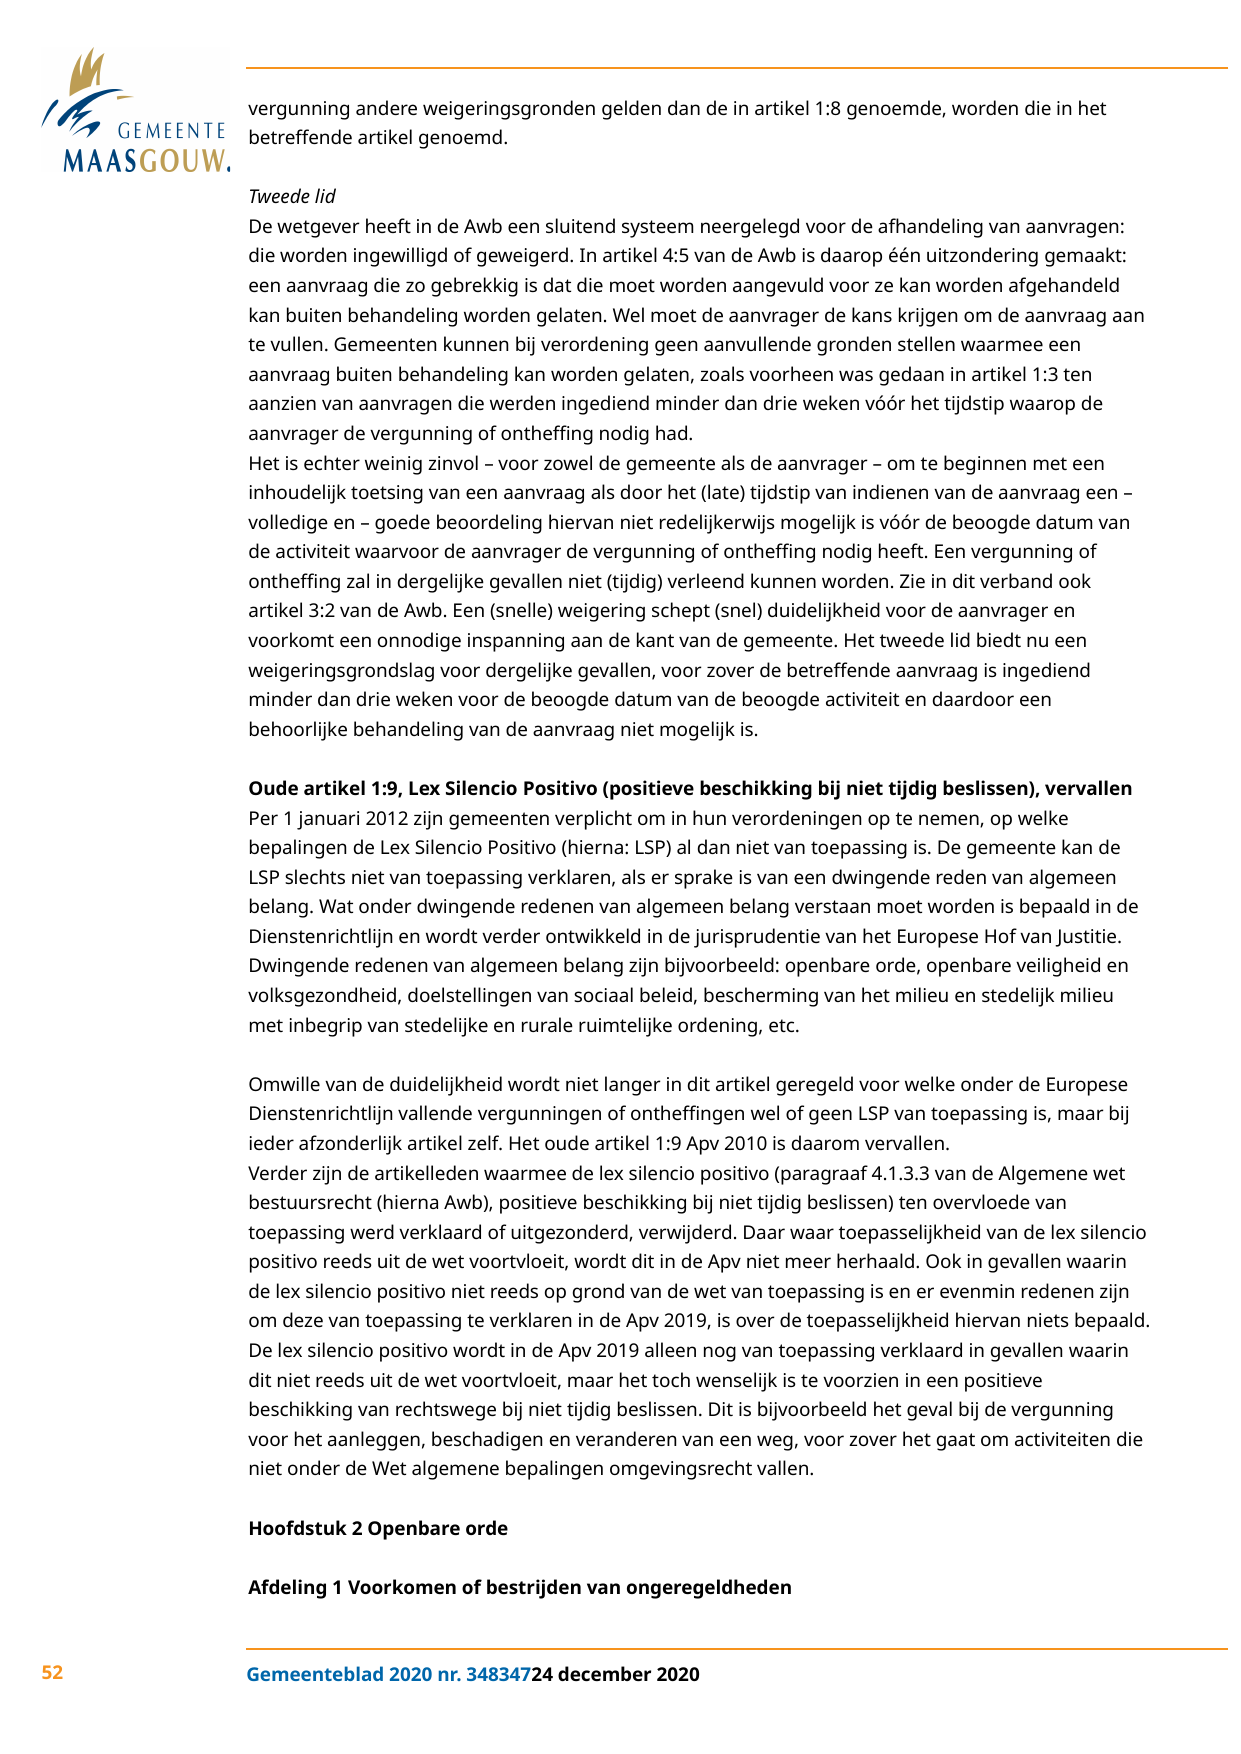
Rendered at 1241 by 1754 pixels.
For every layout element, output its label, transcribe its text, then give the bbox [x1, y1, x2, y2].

text Het is echter weinig zinvol – voor zowel de gemeente als de aanvrager – om te beginnen met een inhoudelijk toetsing van een aanvraag als door het (late) tijdstip van indienen van de aanvraag een –volledige en – goede beoordeling hiervan niet redelijkerwijs mogelijk is vóór de beoogde datum van de activiteit waarvoor de aanvrager de vergunning of ontheffing nodig heeft. Een vergunning of ontheffing zal in dergelijke gevallen niet (tijdig) verleend kunnen worden. Zie in dit verband ook artikel 3:2 van de Awb. Een (snelle) weigering schept (snel) duidelijkheid voor de aanvrager en voorkomt een onnodige inspanning aan de kant van de gemeente. Het tweede lid biedt nu een weigeringsgrondslag voor dergelijke gevallen, voor zover de betreffende aanvraag is ingediend minder dan drie weken voor de beoogde datum van de beoogde activiteit en daardoor een behoorlijke behandeling van de aanvraag niet mogelijk is. [248, 450, 1152, 742]
text Oude artikel 1:9, Lex Silencio Positivo (positieve beschikking bij niet tijdig beslissen), vervallen [248, 775, 1152, 801]
text Tweede lid [248, 183, 1152, 209]
text De wetgever heeft in de Awb een sluitend systeem neergelegd voor de afhandeling van aanvragen: die worden ingewilligd of geweigerd. In artikel 4:5 van de Awb is daarop één uitzondering gemaakt: een aanvraag die zo gebrekkig is dat die moet worden aangevuld voor ze kan worden afgehandeld kan buiten behandeling worden gelaten. Wel moet de aanvrager de kans krijgen om de aanvraag aan te vullen. Gemeenten kunnen bij verordening geen aanvullende gronden stellen waarmee een aanvraag buiten behandeling kan worden gelaten, zoals voorheen was gedaan in artikel 1:3 ten aanzien van aanvragen die werden ingediend minder dan drie weken vóór het tijdstip waarop de aanvrager de vergunning of ontheffing nodig had. [248, 213, 1152, 446]
text Per 1 januari 2012 zijn gemeenten verplicht om in hun verordeningen op te nemen, op welke bepalingen de Lex Silencio Positivo (hierna: LSP) al dan niet van toepassing is. De gemeente kan de LSP slechts niet van toepassing verklaren, als er sprake is van een dwingende reden van algemeen belang. Wat onder dwingende redenen van algemeen belang verstaan moet worden is bepaald in de Dienstenrichtlijn en wordt verder ontwikkeld in de jurisprudentie van het Europese Hof van Justitie. Dwingende redenen van algemeen belang zijn bijvoorbeeld: openbare orde, openbare veiligheid en volksgezondheid, doelstellingen van sociaal beleid, bescherming van het milieu en stedelijk milieu met inbegrip van stedelijke en rurale ruimtelijke ordening, etc. [248, 805, 1152, 1038]
text Afdeling 1 Voorkomen of bestrijden van ongeregeldheden [248, 1574, 1152, 1600]
text Verder zijn de artikelleden waarmee de lex silencio positivo (paragraaf 4.1.3.3 van de Algemene wet bestuursrecht (hierna Awb), positieve beschikking bij niet tijdig beslissen) ten overvloede van toepassing werd verklaard of uitgezonderd, verwijderd. Daar waar toepasselijkheid van de lex silencio positivo reeds uit de wet voortvloeit, wordt dit in de Apv niet meer herhaald. Ook in gevallen waarin de lex silencio positivo niet reeds op grond van de wet van toepassing is en er evenmin redenen zijn om deze van toepassing te verklaren in de Apv 2019, is over de toepasselijkheid hiervan niets bepaald. De lex silencio positivo wordt in de Apv 2019 alleen nog van toepassing verklaard in gevallen waarin dit niet reeds uit de wet voortvloeit, maar het toch wenselijk is te voorzien in een positieve beschikking van rechtswege bij niet tijdig beslissen. Dit is bijvoorbeeld het geval bij de vergunning voor het aanleggen, beschadigen en veranderen van een weg, voor zover het gaat om activiteiten die niet onder de Wet algemene bepalingen omgevingsrecht vallen. [248, 1160, 1152, 1481]
text Hoofdstuk 2 Openbare orde [248, 1515, 1152, 1541]
text vergunning andere weigeringsgronden gelden dan de in artikel 1:8 genoemde, worden die in het betreffende artikel genoemd. [248, 95, 1152, 150]
picture [41, 47, 231, 172]
text Omwille van de duidelijkheid wordt niet langer in dit artikel geregeld voor welke onder de Europese Dienstenrichtlijn vallende vergunningen of ontheffingen wel of geen LSP van toepassing is, maar bij ieder afzonderlijk artikel zelf. Het oude artikel 1:9 Apv 2010 is daarom vervallen. [248, 1071, 1152, 1156]
